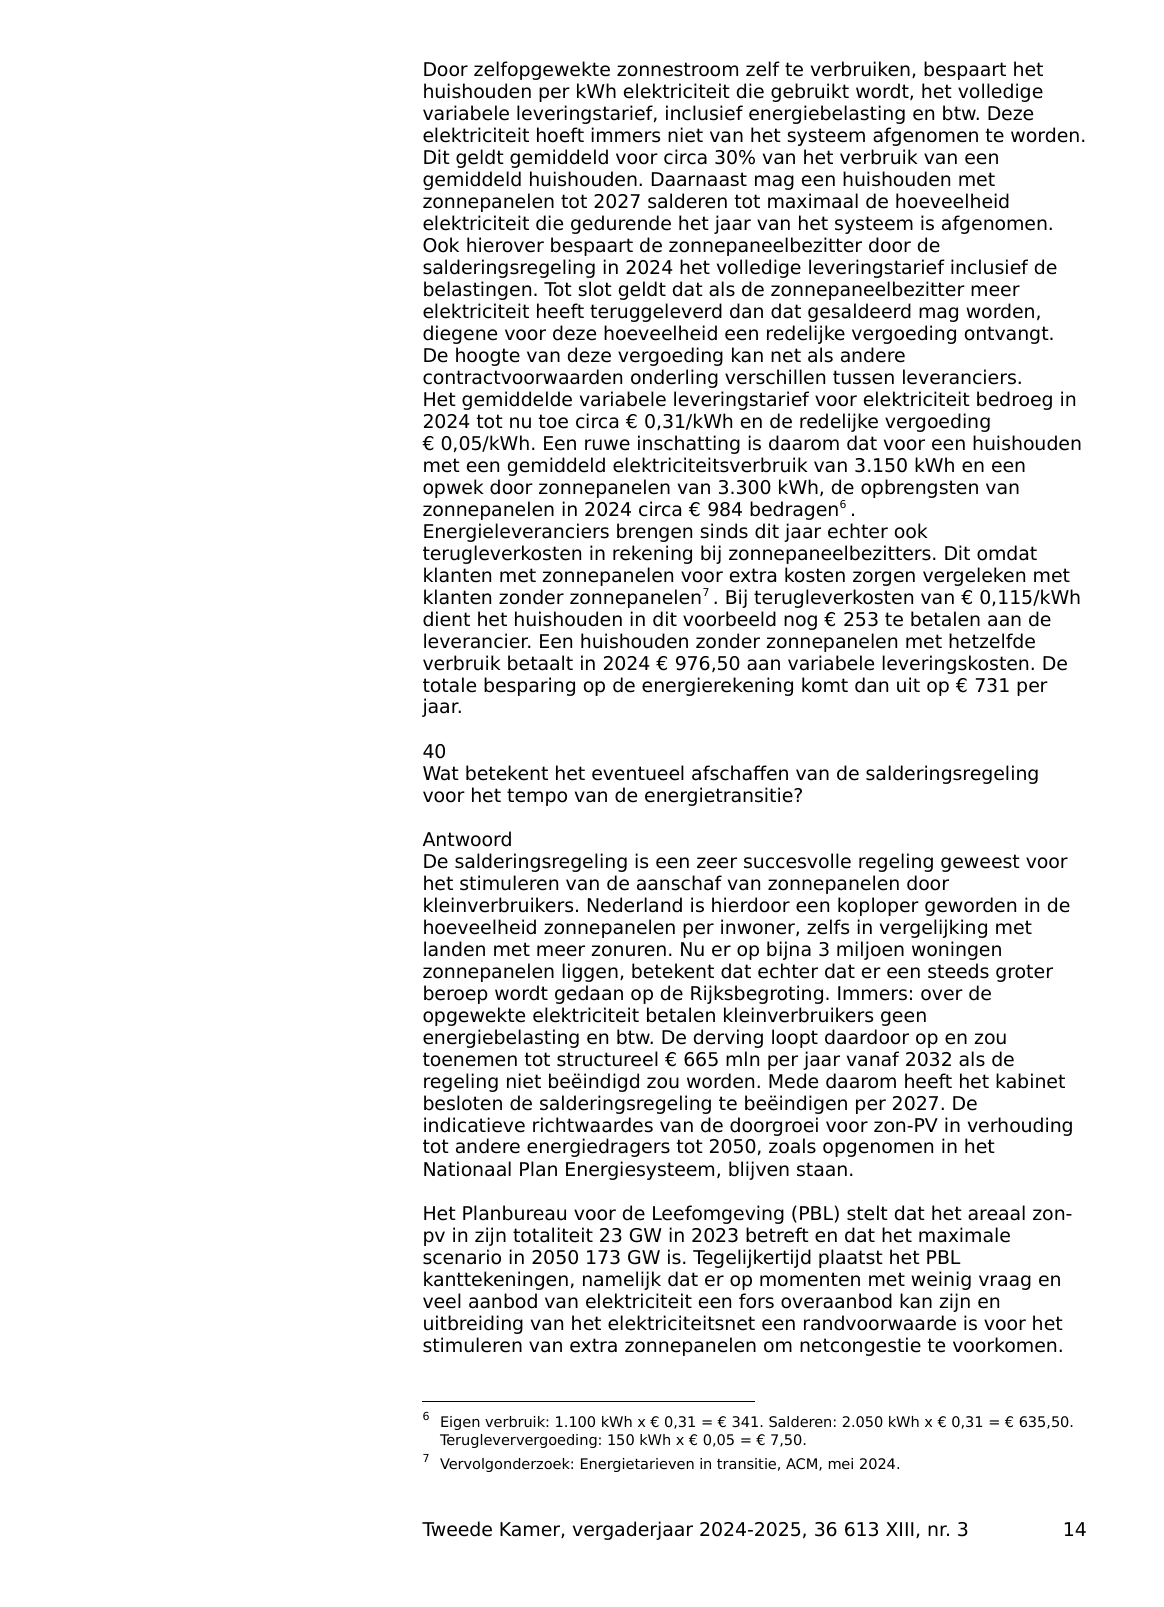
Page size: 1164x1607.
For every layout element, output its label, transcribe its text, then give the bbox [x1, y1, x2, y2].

text Wat betekent het eventueel afschaffen van de salderingsregeling voor het tempo van de energietransitie? [422, 763, 1087, 807]
text Eigen verbruik: 1.100 kWh x € 0,31 = € 341. Salderen: 2.050 kWh x € 0,31 = € 635,50. Terugleververgoeding: 150 kWh x € 0,05 = € 7,50. [422, 1410, 1087, 1449]
text Het Planbureau voor de Leefomgeving (PBL) stelt dat het areaal zon-pv in zijn totaliteit 23 GW in 2023 betreft en dat het maximale scenario in 2050 173 GW is. Tegelijkertijd plaatst het PBL kanttekeningen, namelijk dat er op momenten met weinig vraag en veel aanbod van elektriciteit een fors overaanbod kan zijn en uitbreiding van het elektriciteitsnet een randvoorwaarde is voor het stimuleren van extra zonnepanelen om netcongestie te voorkomen. [422, 1203, 1087, 1356]
text Energieleveranciers brengen sinds dit jaar echter ook terugleverkosten in rekening bij zonnepaneelbezitters. Dit omdat klanten met zonnepanelen voor extra kosten zorgen vergeleken met klanten zonder zonnepanelen. Bij terugleverkosten van € 0,115/kWh dient het huishouden in dit voorbeeld nog € 253 te betalen aan de leverancier. Een huishouden zonder zonnepanelen met hetzelfde verbruik betaalt in 2024 € 976,50 aan variabele leveringskosten. De totale besparing op de energierekening komt dan uit op € 731 per jaar. [422, 521, 1087, 718]
text Het gemiddelde variabele leveringstarief voor elektriciteit bedroeg in 2024 tot nu toe circa € 0,31/kWh en de redelijke vergoeding € 0,05/kWh. Een ruwe inschatting is daarom dat voor een huishouden met een gemiddeld elektriciteitsverbruik van 3.150 kWh en een opwek door zonnepanelen van 3.300 kWh, de opbrengsten van zonnepanelen in 2024 circa € 984 bedragen. [422, 389, 1087, 521]
text Vervolgonderzoek: Energietarieven in transitie, ACM, mei 2024. [422, 1452, 1087, 1474]
text 40 [422, 741, 1087, 763]
text De salderingsregeling is een zeer succesvolle regeling geweest voor het stimuleren van de aanschaf van zonnepanelen door kleinverbruikers. Nederland is hierdoor een koploper geworden in de hoeveelheid zonnepanelen per inwoner, zelfs in vergelijking met landen met meer zonuren. Nu er op bijna 3 miljoen woningen zonnepanelen liggen, betekent dat echter dat er een steeds groter beroep wordt gedaan op de Rijksbegroting. Immers: over de opgewekte elektriciteit betalen kleinverbruikers geen energiebelasting en btw. De derving loopt daardoor op en zou toenemen tot structureel € 665 mln per jaar vanaf 2032 als de regeling niet beëindigd zou worden. Mede daarom heeft het kabinet besloten de salderingsregeling te beëindigen per 2027. De indicatieve richtwaardes van de doorgroei voor zon-PV in verhouding tot andere energiedragers tot 2050, zoals opgenomen in het Nationaal Plan Energiesysteem, blijven staan. [422, 851, 1087, 1180]
text Antwoord [422, 829, 1087, 851]
text Door zelfopgewekte zonnestroom zelf te verbruiken, bespaart het huishouden per kWh elektriciteit die gebruikt wordt, het volledige variabele leveringstarief, inclusief energiebelasting en btw. Deze elektriciteit hoeft immers niet van het systeem afgenomen te worden. Dit geldt gemiddeld voor circa 30% van het verbruik van een gemiddeld huishouden. Daarnaast mag een huishouden met zonnepanelen tot 2027 salderen tot maximaal de hoeveelheid elektriciteit die gedurende het jaar van het systeem is afgenomen. Ook hierover bespaart de zonnepaneelbezitter door de salderingsregeling in 2024 het volledige leveringstarief inclusief de belastingen. Tot slot geldt dat als de zonnepaneelbezitter meer elektriciteit heeft teruggeleverd dan dat gesaldeerd mag worden, diegene voor deze hoeveelheid een redelijke vergoeding ontvangt. De hoogte van deze vergoeding kan net als andere contractvoorwaarden onderling verschillen tussen leveranciers. [422, 59, 1087, 389]
